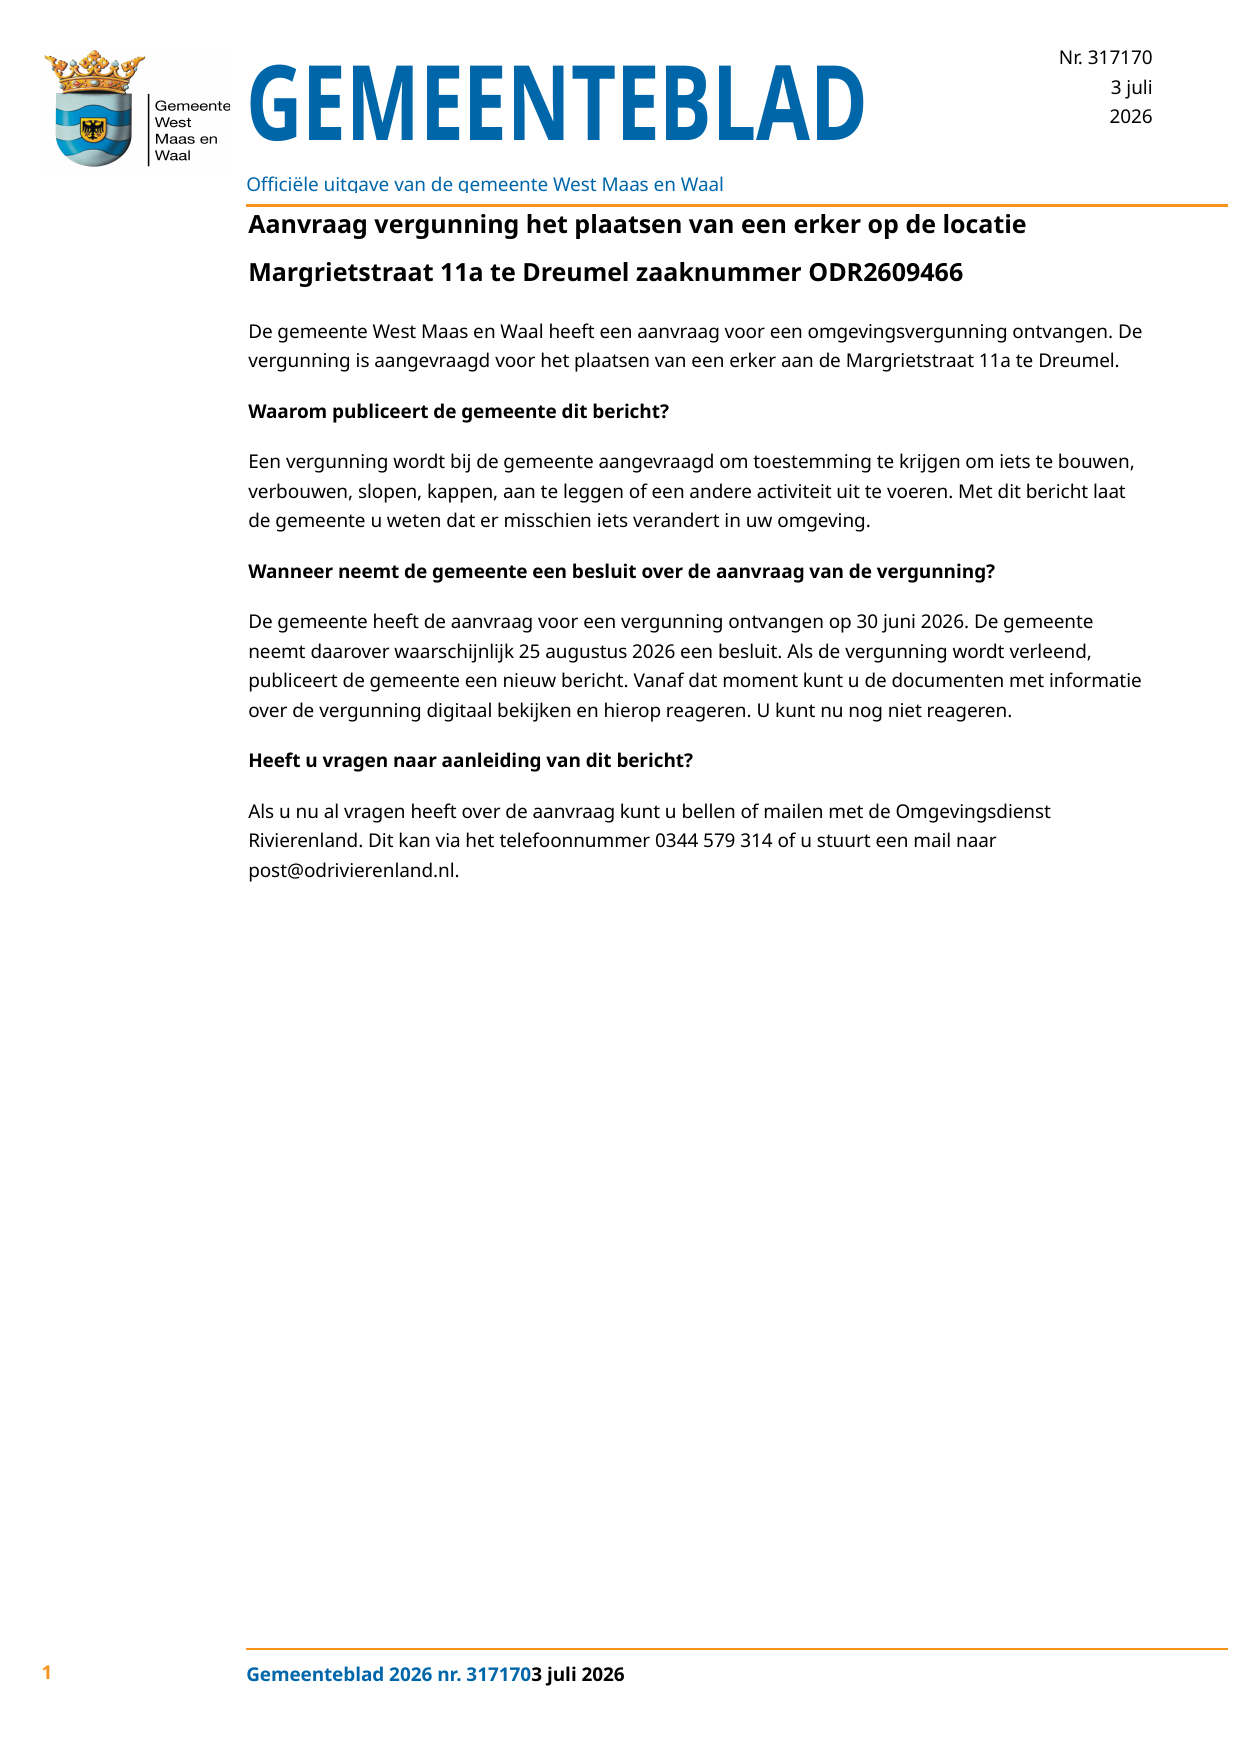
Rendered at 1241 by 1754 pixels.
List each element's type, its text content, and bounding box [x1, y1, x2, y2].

text Als u nu al vragen heeft over de aanvraag kunt u bellen of mailen met de Omgevingsdienst Rivierenland. Dit kan via het telefoonnummer 0344 579 314 of u stuurt een mail naar post@odrivierenland.nl. [248, 798, 1152, 883]
text Waarom publiceert de gemeente dit bericht? [248, 398, 1152, 424]
text De gemeente West Maas en Waal heeft een aanvraag voor een omgevingsvergunning ontvangen. De vergunning is aangevraagd voor het plaatsen van een erker aan de Margrietstraat 11a te Dreumel. [248, 318, 1152, 373]
text Aanvraag vergunning het plaatsen van een erker op de locatie Margrietstraat 11a te Dreumel zaaknummer ODR2609466 [248, 207, 1152, 288]
text Een vergunning wordt bij de gemeente aangevraagd om toestemming te krijgen om iets te bouwen, verbouwen, slopen, kappen, aan te leggen of een andere activiteit uit te voeren. Met dit bericht laat de gemeente u weten dat er misschien iets verandert in uw omgeving. [248, 448, 1152, 533]
text Heeft u vragen naar aanleiding van dit bericht? [248, 747, 1152, 773]
text Wanneer neemt de gemeente een besluit over de aanvraag van de vergunning? [248, 558, 1152, 584]
text De gemeente heeft de aanvraag voor een vergunning ontvangen op 30 juni 2026. De gemeente neemt daarover waarschijnlijk 25 augustus 2026 een besluit. Als de vergunning wordt verleend, publiceert de gemeente een nieuw bericht. Vanaf dat moment kunt u de documenten met informatie over de vergunning digitaal bekijken en hierop reageren. U kunt nu nog niet reageren. [248, 608, 1152, 723]
picture [41, 47, 231, 172]
